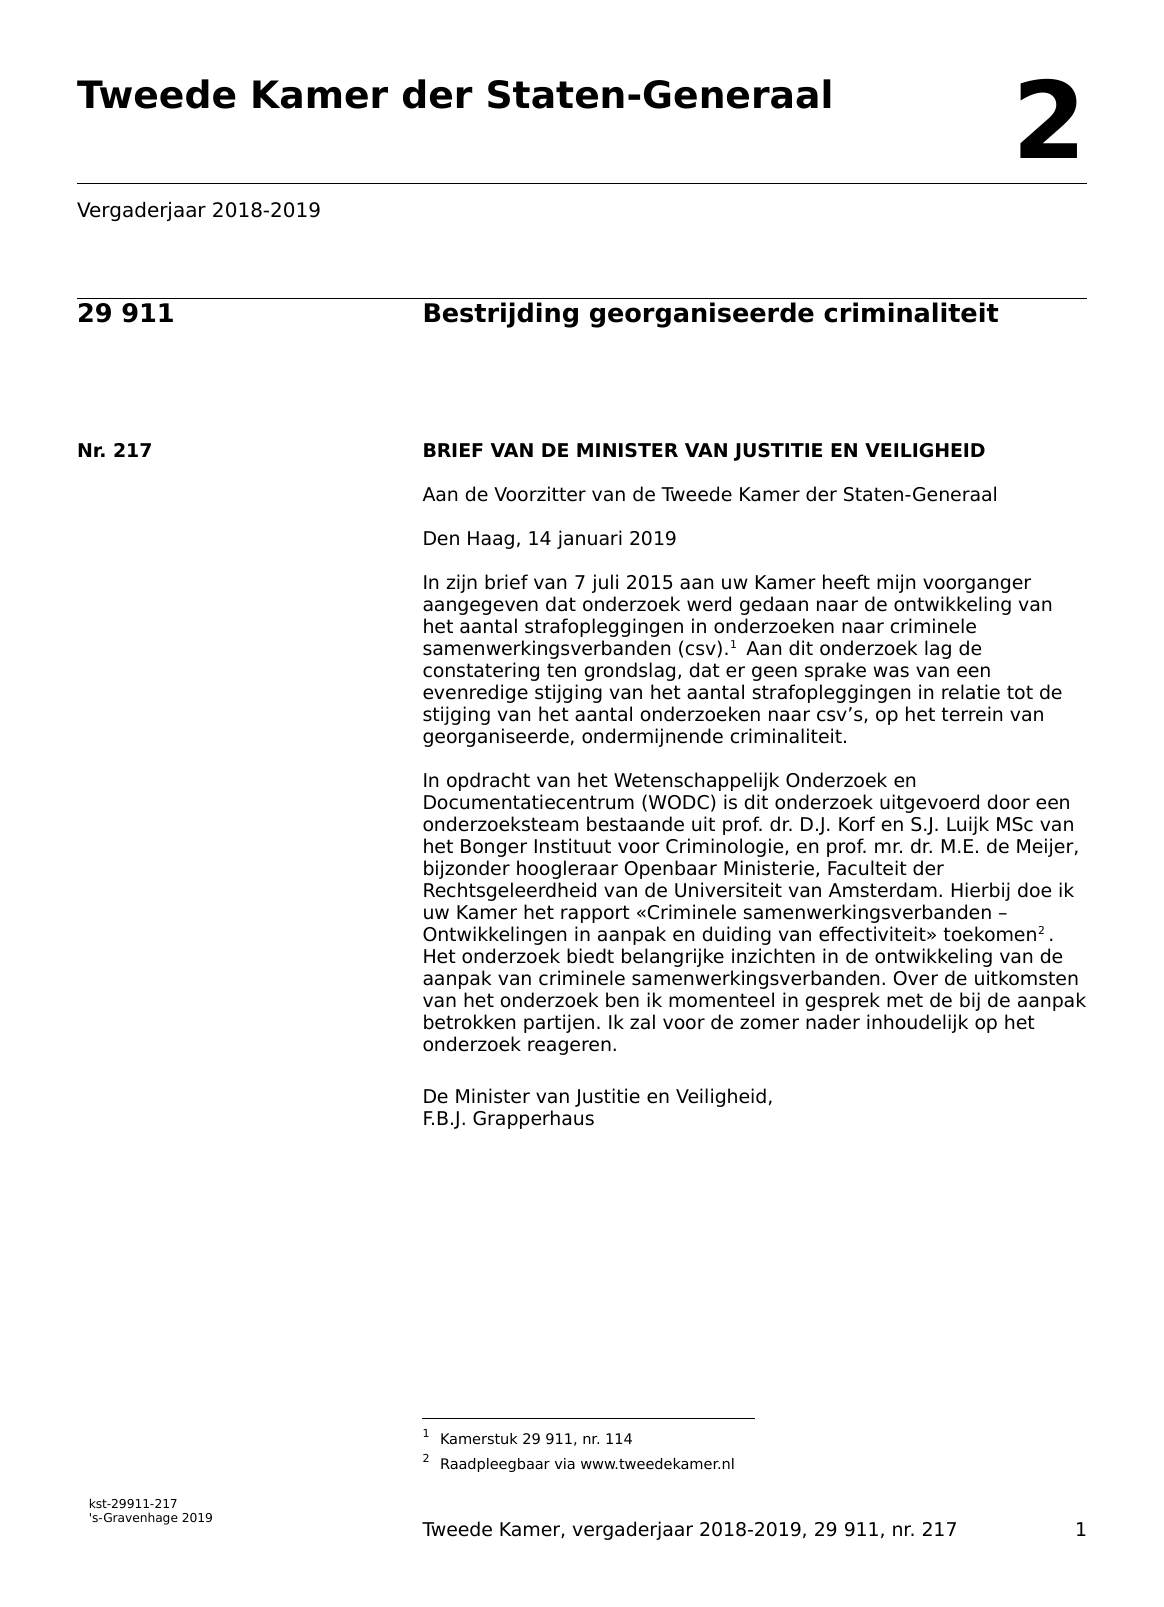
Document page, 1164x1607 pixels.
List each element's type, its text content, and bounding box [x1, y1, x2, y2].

text Raadpleegbaar via www.tweedekamer.nl [422, 1452, 1087, 1474]
text In opdracht van het Wetenschappelijk Onderzoek en Documentatiecentrum (WODC) is dit onderzoek uitgevoerd door een onderzoeksteam bestaande uit prof. dr. D.J. Korf en S.J. Luijk MSc van het Bonger Instituut voor Criminologie, en prof. mr. dr. M.E. de Meijer, bijzonder hoogleraar Openbaar Ministerie, Faculteit der Rechtsgeleerdheid van de Universiteit van Amsterdam. Hierbij doe ik uw Kamer het rapport «Criminele samenwerkingsverbanden – Ontwikkelingen in aanpak en duiding van effectiviteit» toekomen. Het onderzoek biedt belangrijke inzichten in de ontwikkeling van de aanpak van criminele samenwerkingsverbanden. Over de uitkomsten van het onderzoek ben ik momenteel in gesprek met de bij de aanpak betrokken partijen. Ik zal voor de zomer nader inhoudelijk op het onderzoek reageren. [422, 770, 1087, 1056]
text 's-Gravenhage 2019 [88, 1511, 323, 1525]
text In zijn brief van 7 juli 2015 aan uw Kamer heeft mijn voorganger aangegeven dat onderzoek werd gedaan naar de ontwikkeling van het aantal strafopleggingen in onderzoeken naar criminele samenwerkingsverbanden (csv). Aan dit onderzoek lag de constatering ten grondslag, dat er geen sprake was van een evenredige stijging van het aantal strafopleggingen in relatie tot de stijging van het aantal onderzoeken naar csv’s, op het terrein van georganiseerde, ondermijnende criminaliteit. [422, 572, 1087, 748]
text Aan de Voorzitter van de Tweede Kamer der Staten-Generaal [422, 484, 1087, 506]
subtitle Nr. 217 BRIEF VAN DE MINISTER VAN JUSTITIE EN VEILIGHEID [77, 440, 1087, 462]
subtitle 29 911 Bestrijding georganiseerde criminaliteit [77, 299, 1087, 329]
text kst-29911-217 [88, 1497, 323, 1511]
table_header 2 [886, 59, 1087, 183]
table_cell Vergaderjaar 2018-2019 [77, 184, 1087, 298]
table_header Tweede Kamer der Staten-Generaal [77, 59, 886, 183]
text De Minister van Justitie en Veiligheid, F.B.J. Grapperhaus [422, 1086, 1087, 1130]
text Kamerstuk 29 911, nr. 114 [422, 1427, 1087, 1449]
text Den Haag, 14 januari 2019 [422, 528, 1087, 550]
